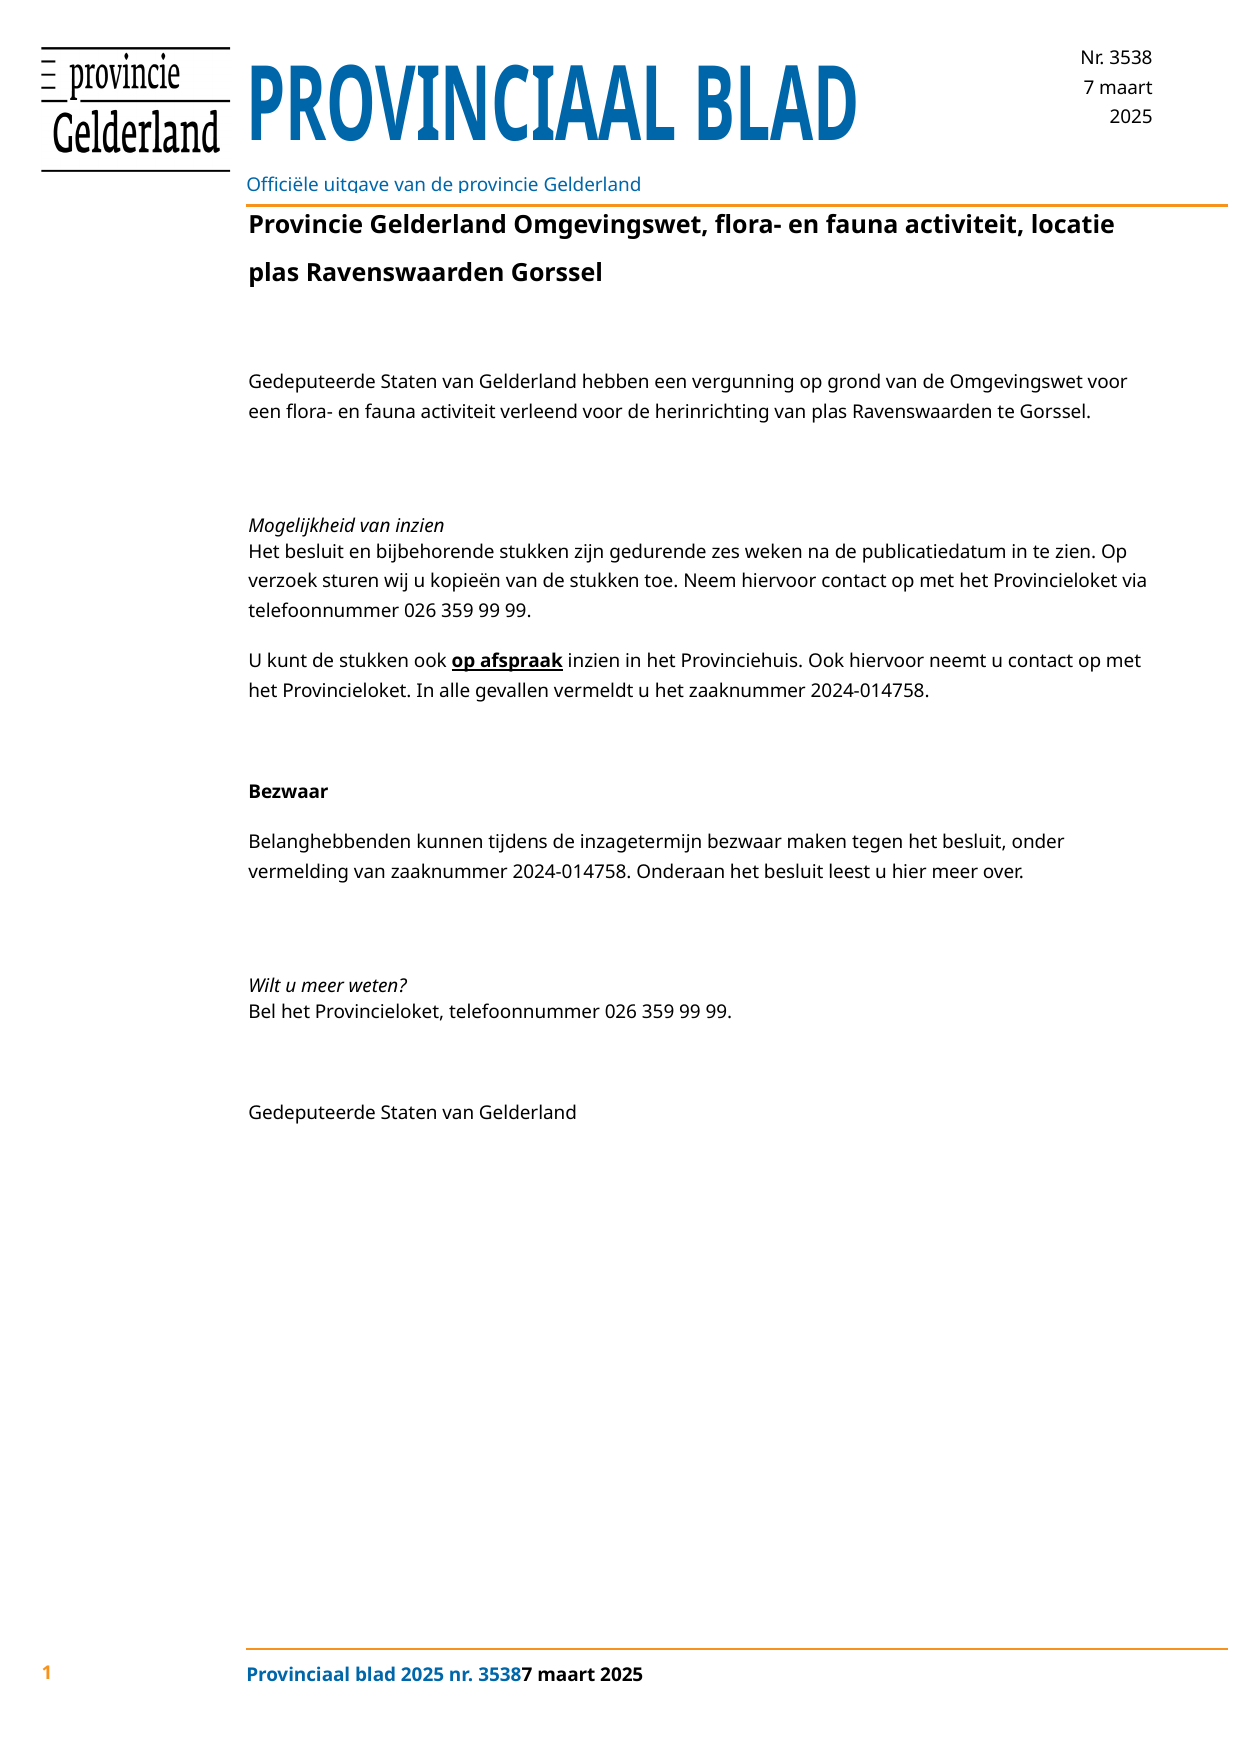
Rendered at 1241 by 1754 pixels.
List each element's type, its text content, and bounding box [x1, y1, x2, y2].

text Wilt u meer weten? [248, 972, 1152, 998]
text Mogelijkheid van inzien [248, 512, 1152, 538]
text Gedeputeerde Staten van Gelderland hebben een vergunning op grond van de Omgevingswet voor een flora- en fauna activiteit verleend voor de herinrichting van plas Ravenswaarden te Gorssel. [248, 368, 1152, 424]
text Gedeputeerde Staten van Gelderland [248, 1099, 1152, 1125]
text Belanghebbenden kunnen tijdens de inzagetermijn bezwaar maken tegen het besluit, onder vermelding van zaaknummer 2024-014758. Onderaan het besluit leest u hier meer over. [248, 828, 1152, 884]
text U kunt de stukken ook op afspraak inzien in het Provinciehuis. Ook hiervoor neemt u contact op met het Provincieloket. In alle gevallen vermeldt u het zaaknummer 2024-014758. [248, 648, 1152, 703]
text Provincie Gelderland Omgevingswet, flora- en fauna activiteit, locatie plas Ravenswaarden Gorssel [248, 207, 1152, 288]
text Bel het Provincieloket, telefoonnummer 026 359 99 99. [248, 998, 1152, 1024]
picture [41, 47, 231, 172]
text Bezwaar [248, 778, 1152, 804]
text Het besluit en bijbehorende stukken zijn gedurende zes weken na de publicatiedatum in te zien. Op verzoek sturen wij u kopieën van de stukken toe. Neem hiervoor contact op met het Provincieloket via telefoonnummer 026 359 99 99. [248, 538, 1152, 623]
